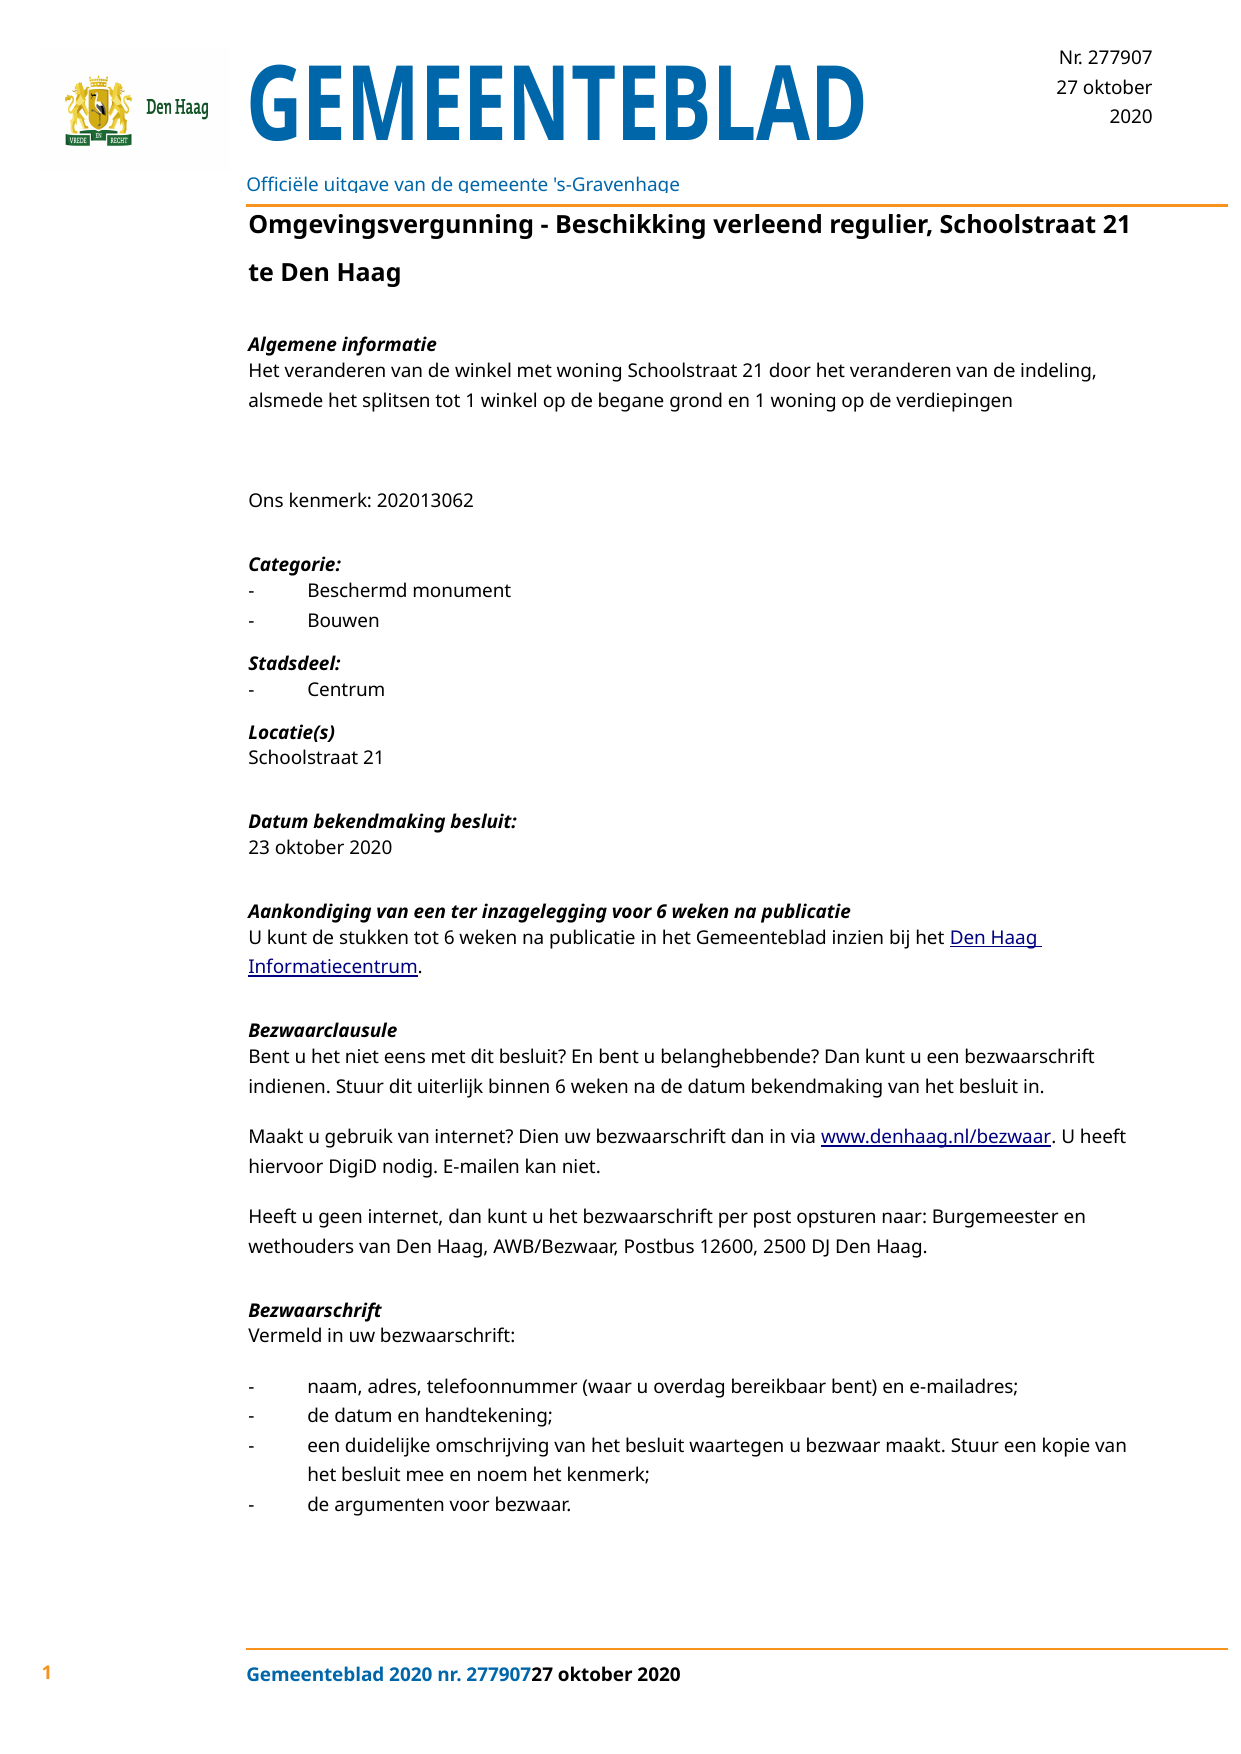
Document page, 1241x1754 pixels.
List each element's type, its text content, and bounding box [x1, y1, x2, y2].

text 23 oktober 2020 [248, 834, 1152, 860]
text Datum bekendmaking besluit: [248, 808, 1152, 834]
list de argumenten voor bezwaar. [248, 1491, 1152, 1517]
text Algemene informatie [248, 331, 1152, 357]
text Bezwaarschrift [248, 1297, 1152, 1322]
text Schoolstraat 21 [248, 744, 1152, 770]
text Stadsdeel: [248, 650, 1152, 676]
picture [41, 47, 231, 172]
text Aankondiging van een ter inzagelegging voor 6 weken na publicatie [248, 898, 1152, 924]
text Omgevingsvergunning - Beschikking verleend regulier, Schoolstraat 21 te Den Haag [248, 207, 1152, 288]
list een duidelijke omschrijving van het besluit waartegen u bezwaar maakt. Stuur een kopie van het besluit mee en noem het kenmerk; [248, 1432, 1152, 1487]
text Vermeld in uw bezwaarschrift: [248, 1322, 1152, 1348]
text Bent u het niet eens met dit besluit? En bent u belanghebbende? Dan kunt u een bezwaarschrift indienen. Stuur dit uiterlijk binnen 6 weken na de datum bekendmaking van het besluit in. [248, 1043, 1152, 1098]
text Maakt u gebruik van internet? Dien uw bezwaarschrift dan in via www.denhaag.nl/bezwaar. U heeft hiervoor DigiD nodig. E-mailen kan niet. [248, 1123, 1152, 1178]
text Bezwaarclausule [248, 1017, 1152, 1043]
text Categorie: [248, 552, 1152, 577]
list Bouwen [248, 607, 1152, 633]
text Het veranderen van de winkel met woning Schoolstraat 21 door het veranderen van de indeling, alsmede het splitsen tot 1 winkel op de begane grond en 1 woning op de verdiepingen [248, 357, 1152, 412]
text Locatie(s) [248, 719, 1152, 744]
list Beschermd monument [248, 577, 1152, 603]
text Heeft u geen internet, dan kunt u het bezwaarschrift per post opsturen naar: Burgemeester en wethouders van Den Haag, AWB/Bezwaar, Postbus 12600, 2500 DJ Den Haag. [248, 1203, 1152, 1258]
list de datum en handtekening; [248, 1402, 1152, 1428]
text Ons kenmerk: 202013062 [248, 488, 1152, 513]
text U kunt de stukken tot 6 weken na publicatie in het Gemeenteblad inzien bij het Den Haag Informatiecentrum. [248, 924, 1152, 979]
list naam, adres, telefoonnummer (waar u overdag bereikbaar bent) en e-mailadres; [248, 1373, 1152, 1399]
list Centrum [248, 676, 1152, 701]
